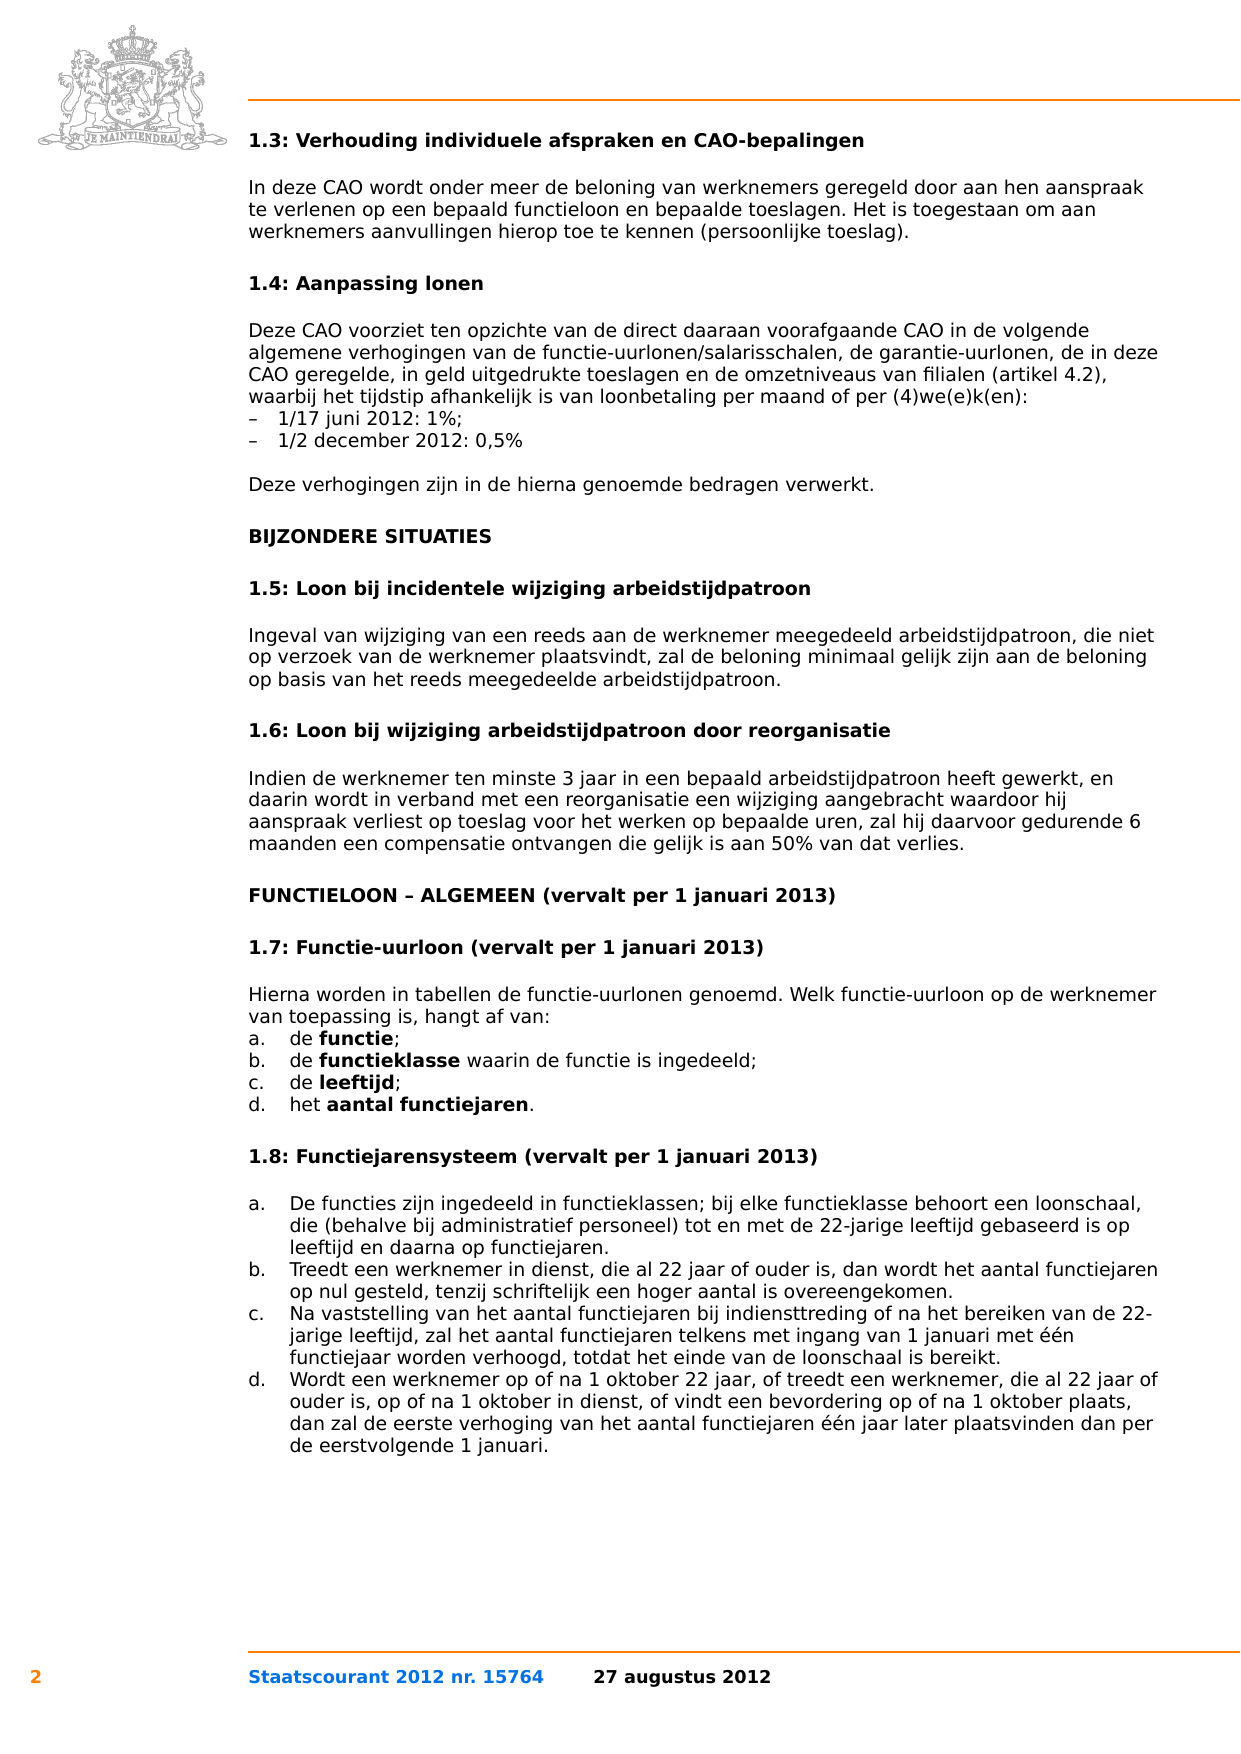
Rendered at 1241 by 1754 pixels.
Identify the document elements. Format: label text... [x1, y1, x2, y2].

subtitle 1.8: Functiejarensysteem (vervalt per 1 januari 2013) [248, 1146, 1163, 1168]
text Indien de werknemer ten minste 3 jaar in een bepaald arbeidstijdpatroon heeft gewerkt, en daarin wordt in verband met een reorganisatie een wijziging aangebracht waardoor hij aanspraak verliest op toeslag voor het werken op bepaalde uren, zal hij daarvoor gedurende 6 maanden een compensatie ontvangen die gelijk is aan 50% van dat verlies. [248, 767, 1163, 855]
text In deze CAO wordt onder meer de beloning van werknemers geregeld door aan hen aanspraak te verlenen op een bepaald functieloon en bepaalde toeslagen. Het is toegestaan om aan werknemers aanvullingen hierop toe te kennen (persoonlijke toeslag). [248, 177, 1163, 243]
subtitle BIJZONDERE SITUATIES [248, 526, 1163, 547]
text Deze verhogingen zijn in de hierna genoemde bedragen verwerkt. [248, 473, 1163, 496]
text c. Na vaststelling van het aantal functiejaren bij indiensttreding of na het bereiken van de 22-jarige leeftijd, zal het aantal functiejaren telkens met ingang van 1 januari met één functiejaar worden verhoogd, totdat het einde van de loonschaal is bereikt. [248, 1303, 1163, 1369]
text – 1/2 december 2012: 0,5% [248, 430, 1163, 452]
subtitle 1.4: Aanpassing lonen [248, 273, 1163, 295]
text – 1/17 juni 2012: 1%; [248, 408, 1163, 430]
text b. Treedt een werknemer in dienst, die al 22 jaar of ouder is, dan wordt het aantal functiejaren op nul gesteld, tenzij schriftelijk een hoger aantal is overeengekomen. [248, 1259, 1163, 1303]
text a. de functie; [248, 1028, 1163, 1050]
subtitle 1.5: Loon bij incidentele wijziging arbeidstijdpatroon [248, 577, 1163, 599]
subtitle 1.3: Verhouding individuele afspraken en CAO-bepalingen [248, 130, 1163, 152]
subtitle 1.6: Loon bij wijziging arbeidstijdpatroon door reorganisatie [248, 720, 1163, 742]
text Ingeval van wijziging van een reeds aan de werknemer meegedeeld arbeidstijdpatroon, die niet op verzoek van de werknemer plaatsvindt, zal de beloning minimaal gelijk zijn aan de beloning op basis van het reeds meegedeelde arbeidstijdpatroon. [248, 624, 1163, 690]
text c. de leeftijd; [248, 1072, 1163, 1094]
subtitle FUNCTIELOON – ALGEMEEN (vervalt per 1 januari 2013) [248, 885, 1163, 907]
text d. het aantal functiejaren. [248, 1094, 1163, 1116]
picture [38, 25, 227, 150]
text a. De functies zijn ingedeeld in functieklassen; bij elke functieklasse behoort een loonschaal, die (behalve bij administratief personeel) tot en met de 22-jarige leeftijd gebaseerd is op leeftijd en daarna op functiejaren. [248, 1193, 1163, 1259]
text d. Wordt een werknemer op of na 1 oktober 22 jaar, of treedt een werknemer, die al 22 jaar of ouder is, op of na 1 oktober in dienst, of vindt een bevordering op of na 1 oktober plaats, dan zal de eerste verhoging van het aantal functiejaren één jaar later plaatsvinden dan per de eerstvolgende 1 januari. [248, 1369, 1163, 1457]
subtitle 1.7: Functie-uurloon (vervalt per 1 januari 2013) [248, 937, 1163, 959]
text b. de functieklasse waarin de functie is ingedeeld; [248, 1050, 1163, 1072]
text Hierna worden in tabellen de functie-uurlonen genoemd. Welk functie-uurloon op de werknemer van toepassing is, hangt af van: [248, 984, 1163, 1028]
text Deze CAO voorziet ten opzichte van de direct daaraan voorafgaande CAO in de volgende algemene verhogingen van de functie-uurlonen/salarisschalen, de garantie-uurlonen, de in deze CAO geregelde, in geld uitgedrukte toeslagen en de omzetniveaus van filialen (artikel 4.2), waarbij het tijdstip afhankelijk is van loonbetaling per maand of per (4)we(e)k(en): [248, 320, 1163, 408]
